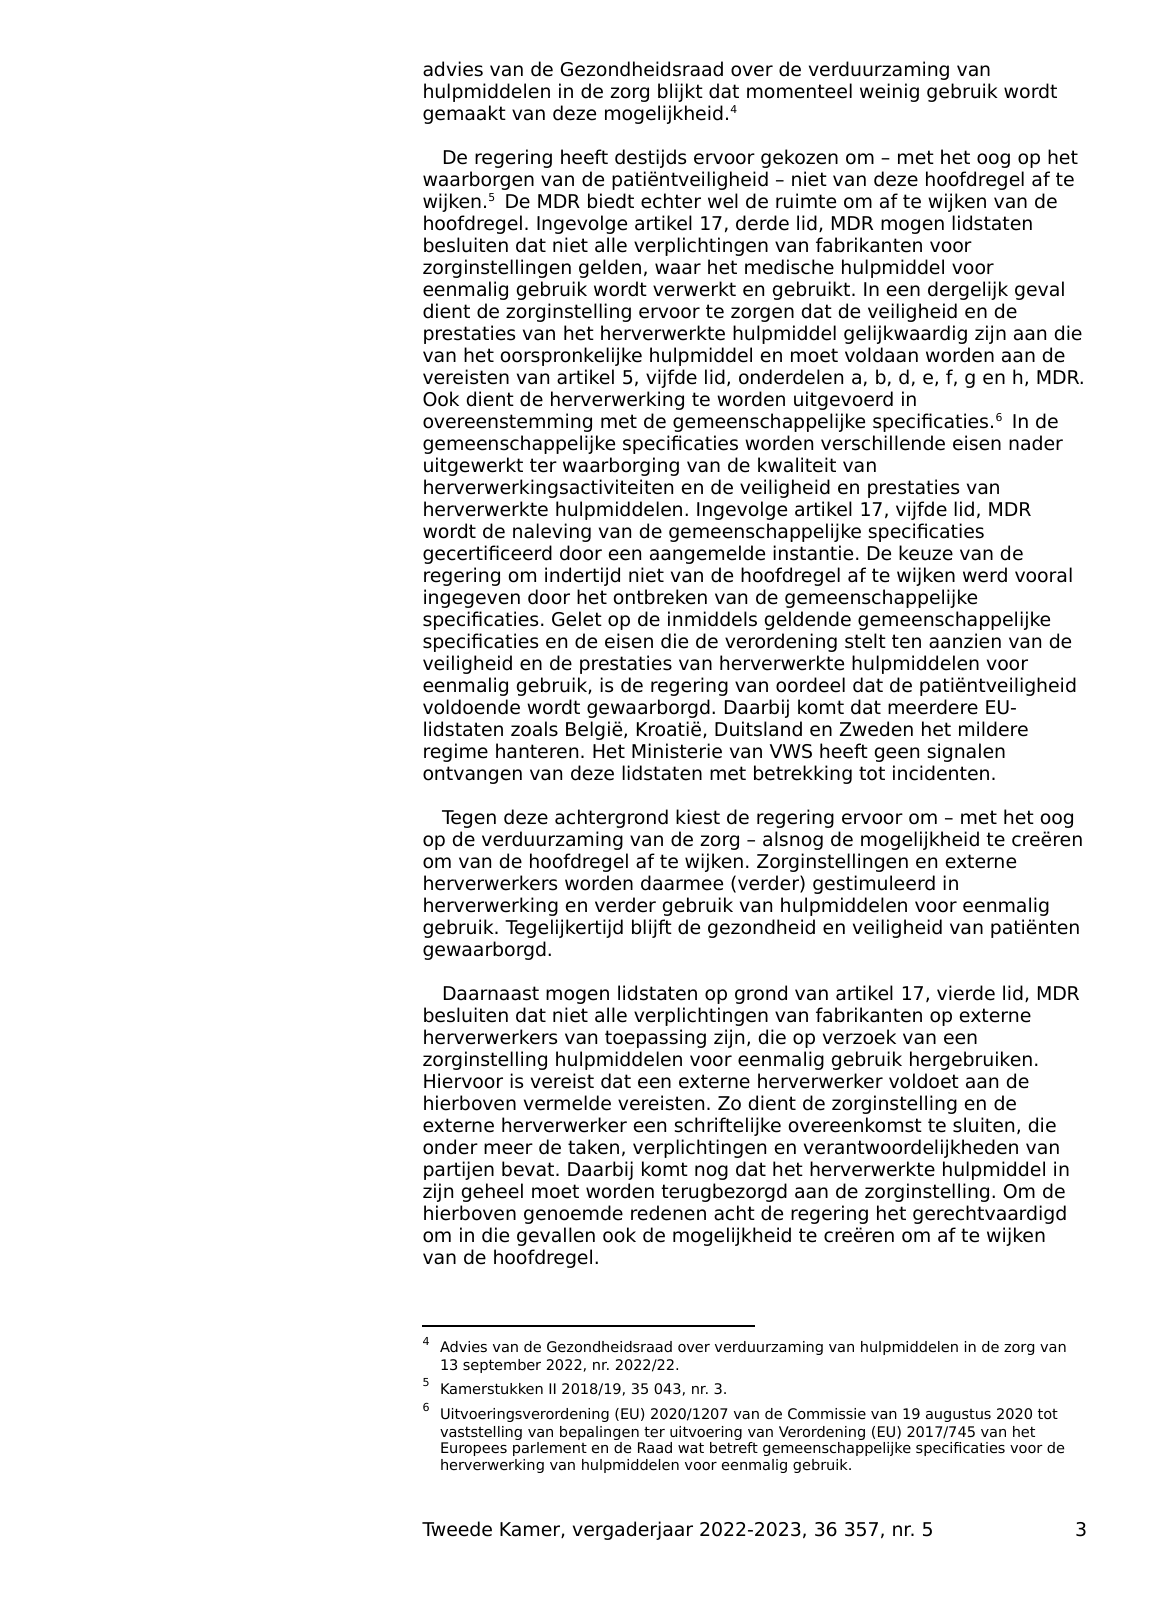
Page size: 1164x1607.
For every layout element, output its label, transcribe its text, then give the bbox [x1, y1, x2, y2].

text Tegen deze achtergrond kiest de regering ervoor om – met het oog op de verduurzaming van de zorg – alsnog de mogelijkheid te creëren om van de hoofdregel af te wijken. Zorginstellingen en externe herverwerkers worden daarmee (verder) gestimuleerd in herverwerking en verder gebruik van hulpmiddelen voor eenmalig gebruik. Tegelijkertijd blijft de gezondheid en veiligheid van patiënten gewaarborgd. [422, 807, 1087, 961]
text Daarnaast mogen lidstaten op grond van artikel 17, vierde lid, MDR besluiten dat niet alle verplichtingen van fabrikanten op externe herverwerkers van toepassing zijn, die op verzoek van een zorginstelling hulpmiddelen voor eenmalig gebruik hergebruiken. Hiervoor is vereist dat een externe herverwerker voldoet aan de hierboven vermelde vereisten. Zo dient de zorginstelling en de externe herverwerker een schriftelijke overeenkomst te sluiten, die onder meer de taken, verplichtingen en verantwoordelijkheden van partijen bevat. Daarbij komt nog dat het herverwerkte hulpmiddel in zijn geheel moet worden terugbezorgd aan de zorginstelling. Om de hierboven genoemde redenen acht de regering het gerechtvaardigd om in die gevallen ook de mogelijkheid te creëren om af te wijken van de hoofdregel. [422, 983, 1087, 1268]
text De regering heeft destijds ervoor gekozen om – met het oog op het waarborgen van de patiëntveiligheid – niet van deze hoofdregel af te wijken. De MDR biedt echter wel de ruimte om af te wijken van de hoofdregel. Ingevolge artikel 17, derde lid, MDR mogen lidstaten besluiten dat niet alle verplichtingen van fabrikanten voor zorginstellingen gelden, waar het medische hulpmiddel voor eenmalig gebruik wordt verwerkt en gebruikt. In een dergelijk geval dient de zorginstelling ervoor te zorgen dat de veiligheid en de prestaties van het herverwerkte hulpmiddel gelijkwaardig zijn aan die van het oorspronkelijke hulpmiddel en moet voldaan worden aan de vereisten van artikel 5, vijfde lid, onderdelen a, b, d, e, f, g en h, MDR. Ook dient de herverwerking te worden uitgevoerd in overeenstemming met de gemeenschappelijke specificaties. In de gemeenschappelijke specificaties worden verschillende eisen nader uitgewerkt ter waarborging van de kwaliteit van herverwerkingsactiviteiten en de veiligheid en prestaties van herverwerkte hulpmiddelen. Ingevolge artikel 17, vijfde lid, MDR wordt de naleving van de gemeenschappelijke specificaties gecertificeerd door een aangemelde instantie. De keuze van de regering om indertijd niet van de hoofdregel af te wijken werd vooral ingegeven door het ontbreken van de gemeenschappelijke specificaties. Gelet op de inmiddels geldende gemeenschappelijke specificaties en de eisen die de verordening stelt ten aanzien van de veiligheid en de prestaties van herverwerkte hulpmiddelen voor eenmalig gebruik, is de regering van oordeel dat de patiëntveiligheid voldoende wordt gewaarborgd. Daarbij komt dat meerdere EU-lidstaten zoals België, Kroatië, Duitsland en Zweden het mildere regime hanteren. Het Ministerie van VWS heeft geen signalen ontvangen van deze lidstaten met betrekking tot incidenten. [422, 147, 1087, 784]
text Kamerstukken II 2018/19, 35 043, nr. 3. [422, 1377, 1087, 1399]
text Uitvoeringsverordening (EU) 2020/1207 van de Commissie van 19 augustus 2020 tot vaststelling van bepalingen ter uitvoering van Verordening (EU) 2017/745 van het Europees parlement en de Raad wat betreft gemeenschappelijke specificaties voor de herverwerking van hulpmiddelen voor eenmalig gebruik. [422, 1402, 1087, 1474]
text advies van de Gezondheidsraad over de verduurzaming van hulpmiddelen in de zorg blijkt dat momenteel weinig gebruik wordt gemaakt van deze mogelijkheid. [422, 59, 1087, 125]
text Advies van de Gezondheidsraad over verduurzaming van hulpmiddelen in de zorg van 13 september 2022, nr. 2022/22. [422, 1335, 1087, 1374]
